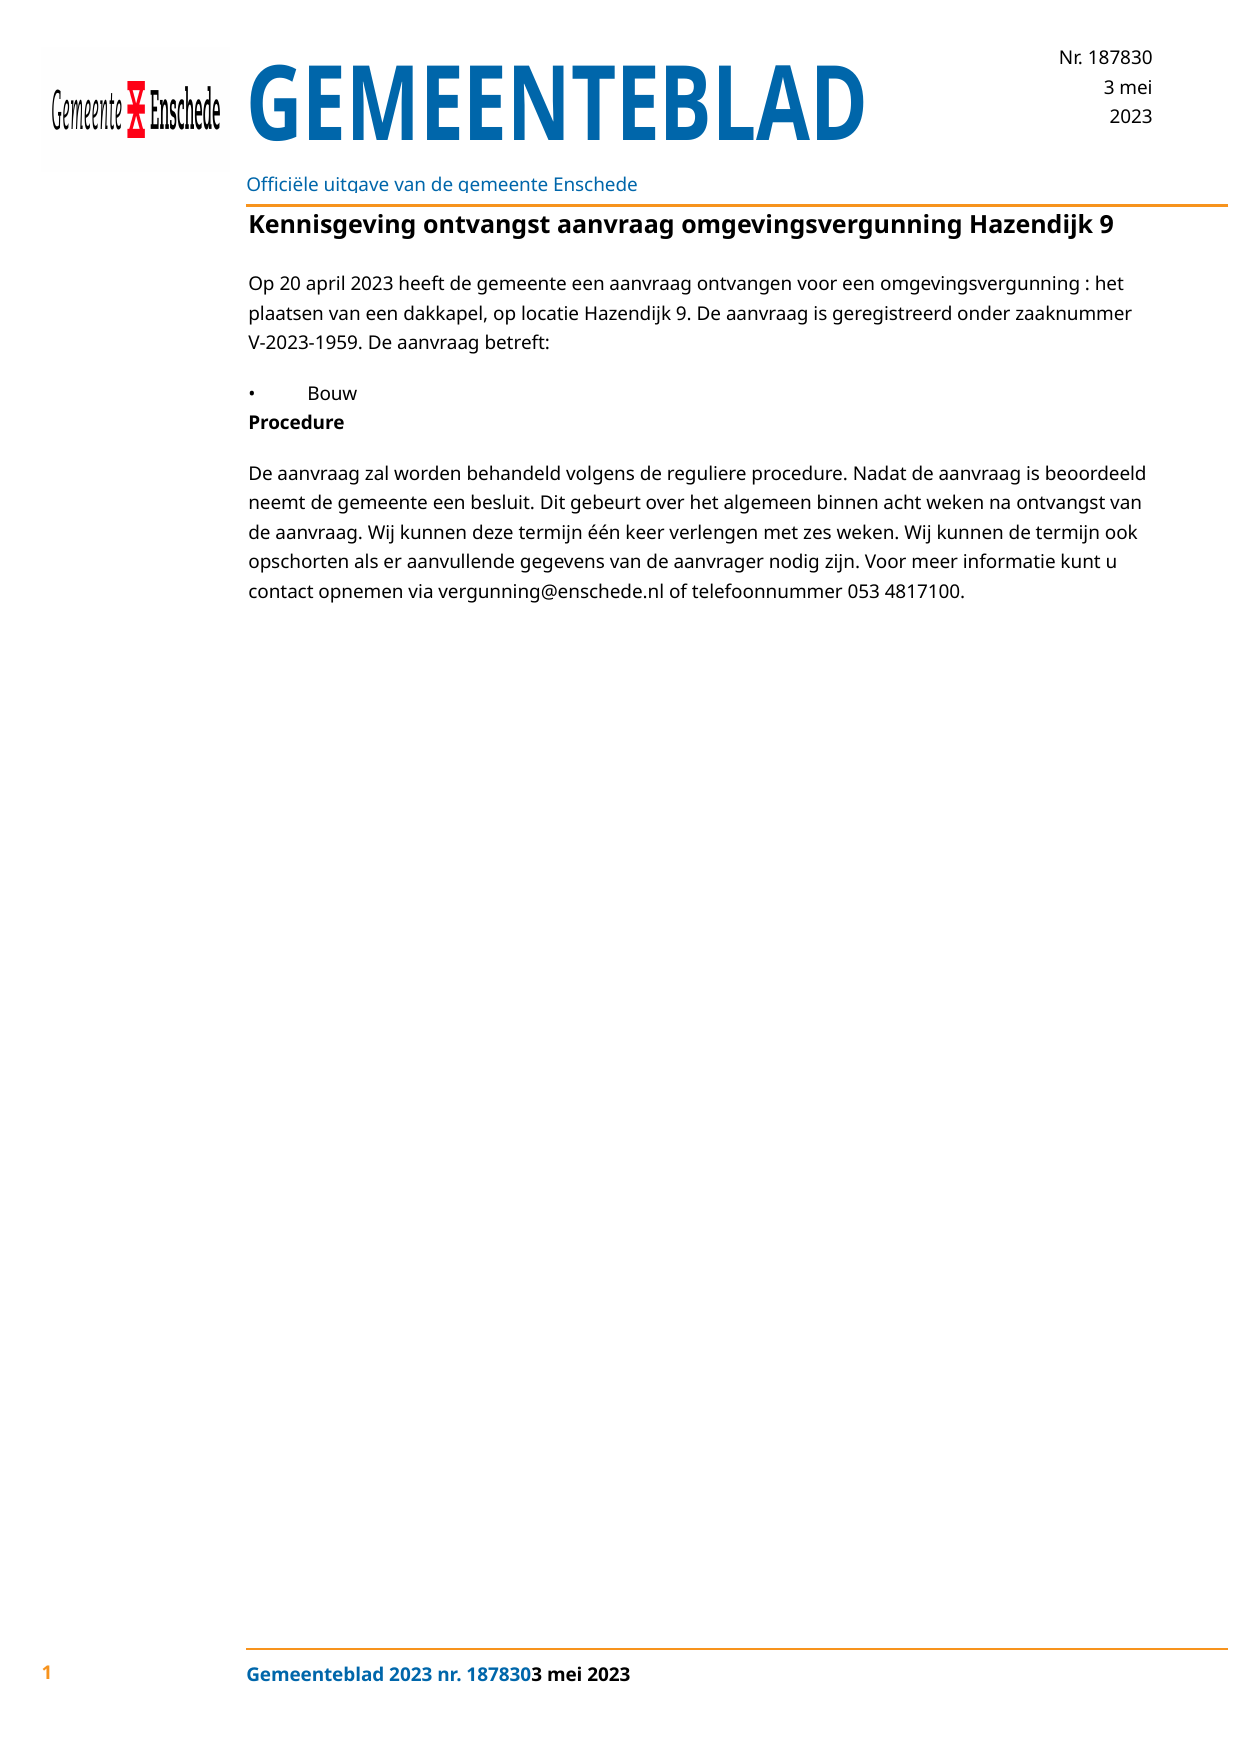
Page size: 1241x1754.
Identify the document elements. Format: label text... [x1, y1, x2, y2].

list Bouw [248, 380, 1152, 406]
text De aanvraag zal worden behandeld volgens de reguliere procedure. Nadat de aanvraag is beoordeeld neemt de gemeente een besluit. Dit gebeurt over het algemeen binnen acht weken na ontvangst van de aanvraag. Wij kunnen deze termijn één keer verlengen met zes weken. Wij kunnen de termijn ook opschorten als er aanvullende gegevens van de aanvrager nodig zijn. Voor meer informatie kunt u contact opnemen via vergunning@enschede.nl of telefoonnummer 053 4817100. [248, 460, 1152, 604]
text Procedure [248, 409, 1152, 435]
text Op 20 april 2023 heeft de gemeente een aanvraag ontvangen voor een omgevingsvergunning : het plaatsen van een dakkapel, op locatie Hazendijk 9. De aanvraag is geregistreerd onder zaaknummer V-2023-1959. De aanvraag betreft: [248, 270, 1152, 355]
text Kennisgeving ontvangst aanvraag omgevingsvergunning Hazendijk 9 [248, 207, 1152, 241]
picture [41, 47, 231, 172]
